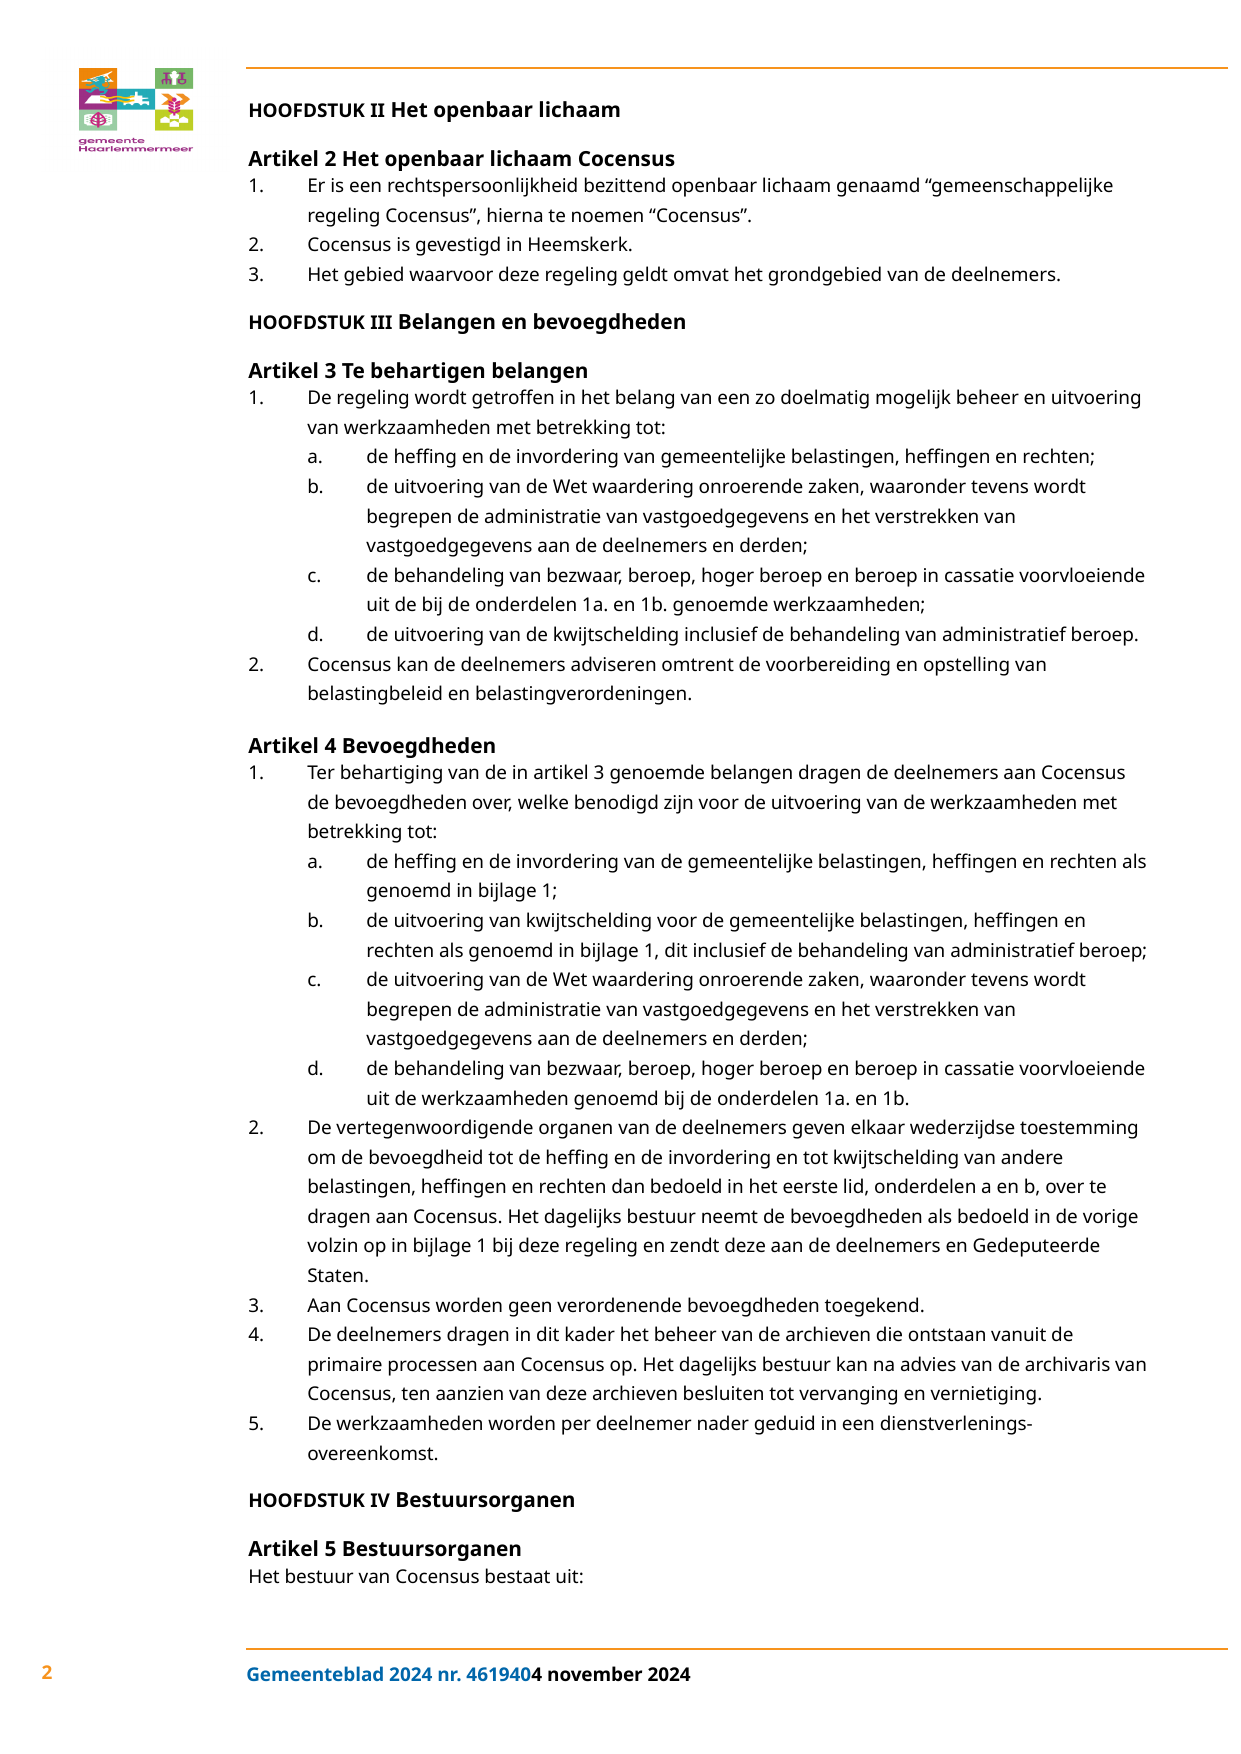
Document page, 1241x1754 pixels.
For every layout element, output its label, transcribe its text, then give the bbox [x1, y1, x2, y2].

list de uitvoering van de kwijtschelding inclusief de behandeling van administratief beroep. [307, 621, 1152, 647]
list de uitvoering van de Wet waardering onroerende zaken, waaronder tevens wordt begrepen de administratie van vastgoedgegevens en het verstrekken van vastgoedgegevens aan de deelnemers en derden; [307, 966, 1152, 1051]
list de behandeling van bezwaar, beroep, hoger beroep en beroep in cassatie voorvloeiende uit de werkzaamheden genoemd bij de onderdelen 1a. en 1b. [307, 1055, 1152, 1110]
list Er is een rechtspersoonlijkheid bezittend openbaar lichaam genaamd “gemeenschappelijke regeling Cocensus”, hierna te noemen “Cocensus”. [248, 172, 1152, 228]
list de uitvoering van de Wet waardering onroerende zaken, waaronder tevens wordt begrepen de administratie van vastgoedgegevens en het verstrekken van vastgoedgegevens aan de deelnemers en derden; [307, 473, 1152, 558]
list Cocensus kan de deelnemers adviseren omtrent de voorbereiding en opstelling van belastingbeleid en belastingverordeningen. [248, 651, 1152, 706]
list De vertegenwoordigende organen van de deelnemers geven elkaar wederzijdse toestemming om de bevoegdheid tot de heffing en de invordering en tot kwijtschelding van andere belastingen, heffingen en rechten dan bedoeld in het eerste lid, onderdelen a en b, over te dragen aan Cocensus. Het dagelijks bestuur neemt de bevoegdheden als bedoeld in de vorige volzin op in bijlage 1 bij deze regeling en zendt deze aan de deelnemers en Gedeputeerde Staten. [248, 1114, 1152, 1288]
list de heffing en de invordering van de gemeentelijke belastingen, heffingen en rechten als genoemd in bijlage 1; [307, 848, 1152, 903]
list Ter behartiging van de in artikel 3 genoemde belangen dragen de deelnemers aan Cocensus de bevoegdheden over, welke benodigd zijn voor de uitvoering van de werkzaamheden met betrekking tot: [248, 759, 1152, 844]
list De regeling wordt getroffen in het belang van een zo doelmatig mogelijk beheer en uitvoering van werkzaamheden met betrekking tot: [248, 384, 1152, 440]
text Artikel 3 Te behartigen belangen [248, 356, 1152, 384]
text HOOFDSTUK III Belangen en bevoegdheden [248, 307, 1152, 335]
text Artikel 5 Bestuursorganen [248, 1534, 1152, 1563]
list de behandeling van bezwaar, beroep, hoger beroep en beroep in cassatie voorvloeiende uit de bij de onderdelen 1a. en 1b. genoemde werkzaamheden; [307, 562, 1152, 617]
list de heffing en de invordering van gemeentelijke belastingen, heffingen en rechten; [307, 444, 1152, 469]
list De deelnemers dragen in dit kader het beheer van de archieven die ontstaan vanuit de primaire processen aan Cocensus op. Het dagelijks bestuur kan na advies van de archivaris van Cocensus, ten aanzien van deze archieven besluiten tot vervanging en vernietiging. [248, 1321, 1152, 1406]
text Het bestuur van Cocensus bestaat uit: [248, 1563, 1152, 1589]
text Artikel 4 Bevoegdheden [248, 731, 1152, 759]
list Het gebied waarvoor deze regeling geldt omvat het grondgebied van de deelnemers. [248, 261, 1152, 287]
list de uitvoering van kwijtschelding voor de gemeentelijke belastingen, heffingen en rechten als genoemd in bijlage 1, dit inclusief de behandeling van administratief beroep; [307, 907, 1152, 962]
text HOOFDSTUK IV Bestuursorganen [248, 1485, 1152, 1514]
list Cocensus is gevestigd in Heemskerk. [248, 232, 1152, 257]
text HOOFDSTUK II Het openbaar lichaam [248, 95, 1152, 123]
picture [41, 47, 231, 172]
text Artikel 2 Het openbaar lichaam Cocensus [248, 144, 1152, 172]
list Aan Cocensus worden geen verordenende bevoegdheden toegekend. [248, 1292, 1152, 1317]
list De werkzaamheden worden per deelnemer nader geduid in een dienstverlenings-overeenkomst. [248, 1410, 1152, 1465]
